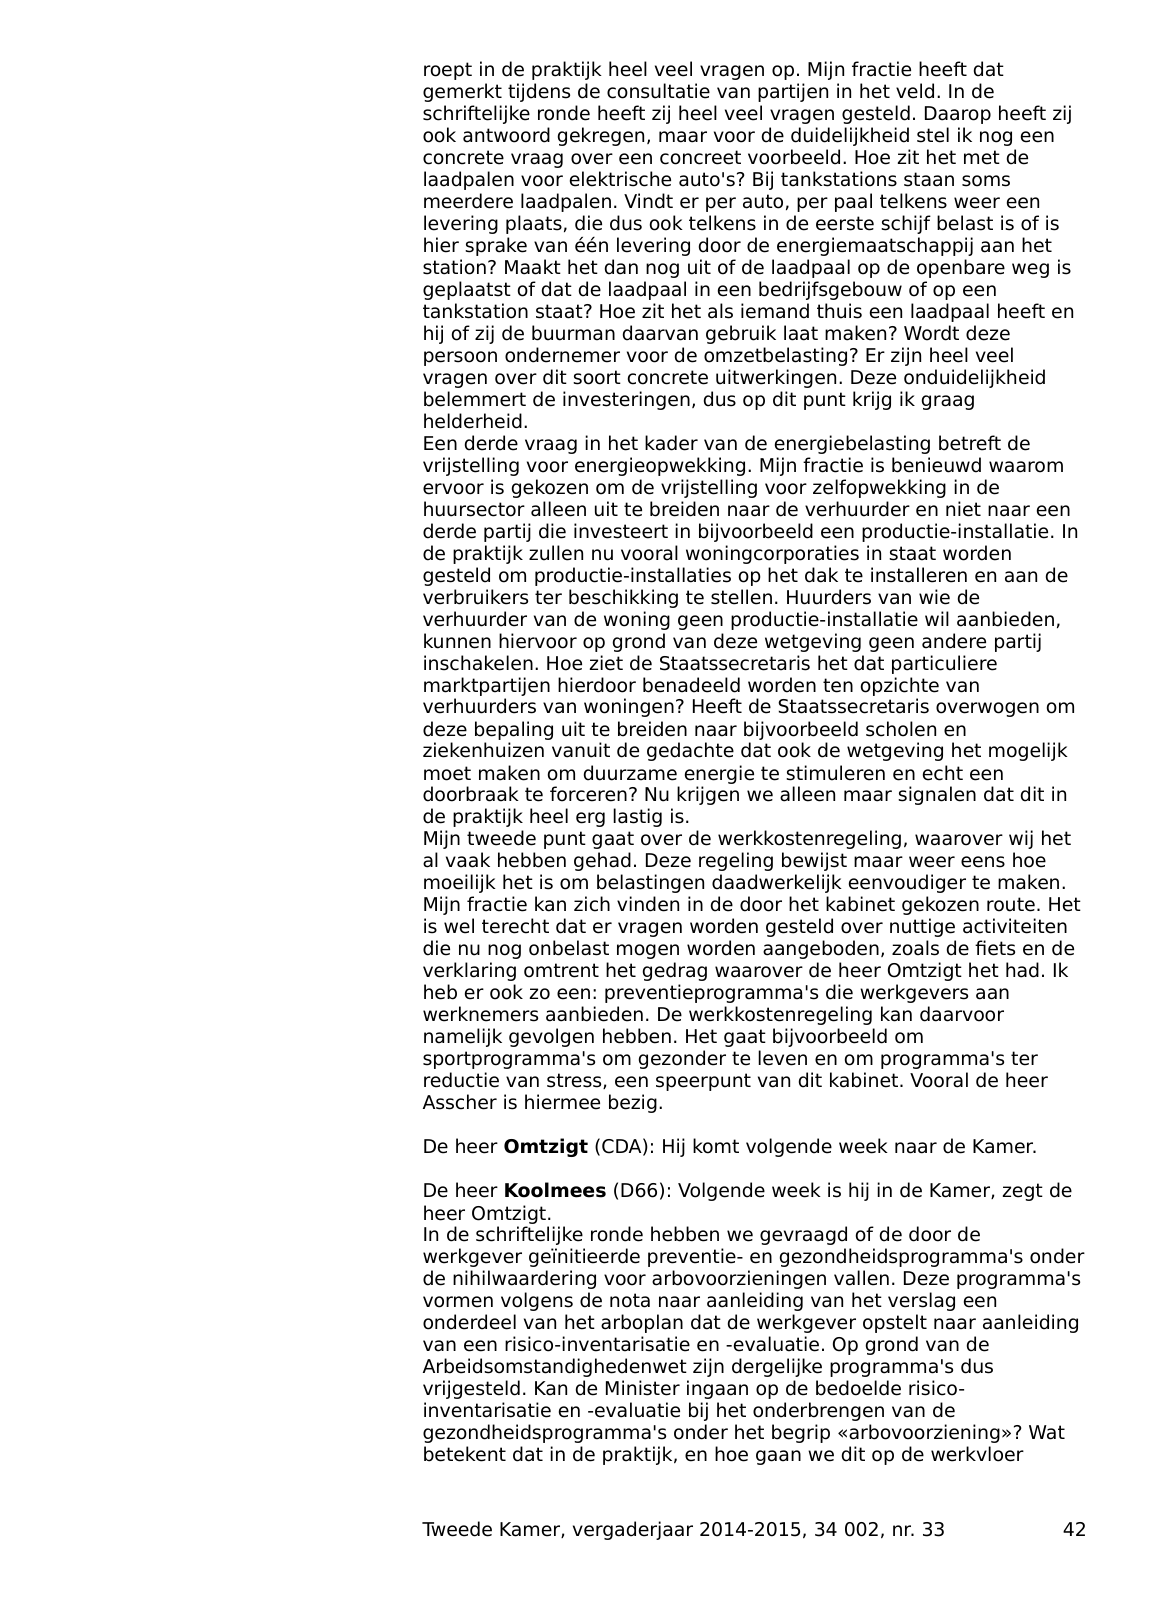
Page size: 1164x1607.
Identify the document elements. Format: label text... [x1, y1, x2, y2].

text In de schriftelijke ronde hebben we gevraagd of de door de werkgever geïnitieerde preventie- en gezondheidsprogramma's onder de nihilwaardering voor arbovoorzieningen vallen. Deze programma's vormen volgens de nota naar aanleiding van het verslag een onderdeel van het arboplan dat de werkgever opstelt naar aanleiding van een risico-inventarisatie en -evaluatie. Op grond van de Arbeidsomstandighedenwet zijn dergelijke programma's dus vrijgesteld. Kan de Minister ingaan op de bedoelde risico-inventarisatie en -evaluatie bij het onderbrengen van de gezondheidsprogramma's onder het begrip «arbovoorziening»? Wat betekent dat in de praktijk, en hoe gaan we dit op de werkvloer [422, 1224, 1087, 1466]
text roept in de praktijk heel veel vragen op. Mijn fractie heeft dat gemerkt tijdens de consultatie van partijen in het veld. In de schriftelijke ronde heeft zij heel veel vragen gesteld. Daarop heeft zij ook antwoord gekregen, maar voor de duidelijkheid stel ik nog een concrete vraag over een concreet voorbeeld. Hoe zit het met de laadpalen voor elektrische auto's? Bij tankstations staan soms meerdere laadpalen. Vindt er per auto, per paal telkens weer een levering plaats, die dus ook telkens in de eerste schijf belast is of is hier sprake van één levering door de energiemaatschappij aan het station? Maakt het dan nog uit of de laadpaal op de openbare weg is geplaatst of dat de laadpaal in een bedrijfsgebouw of op een tankstation staat? Hoe zit het als iemand thuis een laadpaal heeft en hij of zij de buurman daarvan gebruik laat maken? Wordt deze persoon ondernemer voor de omzetbelasting? Er zijn heel veel vragen over dit soort concrete uitwerkingen. Deze onduidelijkheid belemmert de investeringen, dus op dit punt krijg ik graag helderheid. [422, 59, 1087, 433]
text De heer Koolmees (D66): Volgende week is hij in de Kamer, zegt de heer Omtzigt. [422, 1180, 1087, 1224]
text De heer Omtzigt (CDA): Hij komt volgende week naar de Kamer. [422, 1136, 1087, 1158]
text Een derde vraag in het kader van de energiebelasting betreft de vrijstelling voor energieopwekking. Mijn fractie is benieuwd waarom ervoor is gekozen om de vrijstelling voor zelfopwekking in de huursector alleen uit te breiden naar de verhuurder en niet naar een derde partij die investeert in bijvoorbeeld een productie-installatie. In de praktijk zullen nu vooral woningcorporaties in staat worden gesteld om productie-installaties op het dak te installeren en aan de verbruikers ter beschikking te stellen. Huurders van wie de verhuurder van de woning geen productie-installatie wil aanbieden, kunnen hiervoor op grond van deze wetgeving geen andere partij inschakelen. Hoe ziet de Staatssecretaris het dat particuliere marktpartijen hierdoor benadeeld worden ten opzichte van verhuurders van woningen? Heeft de Staatssecretaris overwogen om deze bepaling uit te breiden naar bijvoorbeeld scholen en ziekenhuizen vanuit de gedachte dat ook de wetgeving het mogelijk moet maken om duurzame energie te stimuleren en echt een doorbraak te forceren? Nu krijgen we alleen maar signalen dat dit in de praktijk heel erg lastig is. [422, 433, 1087, 828]
text Mijn tweede punt gaat over de werkkostenregeling, waarover wij het al vaak hebben gehad. Deze regeling bewijst maar weer eens hoe moeilijk het is om belastingen daadwerkelijk eenvoudiger te maken. Mijn fractie kan zich vinden in de door het kabinet gekozen route. Het is wel terecht dat er vragen worden gesteld over nuttige activiteiten die nu nog onbelast mogen worden aangeboden, zoals de fiets en de verklaring omtrent het gedrag waarover de heer Omtzigt het had. Ik heb er ook zo een: preventieprogramma's die werkgevers aan werknemers aanbieden. De werkkostenregeling kan daarvoor namelijk gevolgen hebben. Het gaat bijvoorbeeld om sportprogramma's om gezonder te leven en om programma's ter reductie van stress, een speerpunt van dit kabinet. Vooral de heer Asscher is hiermee bezig. [422, 828, 1087, 1114]
